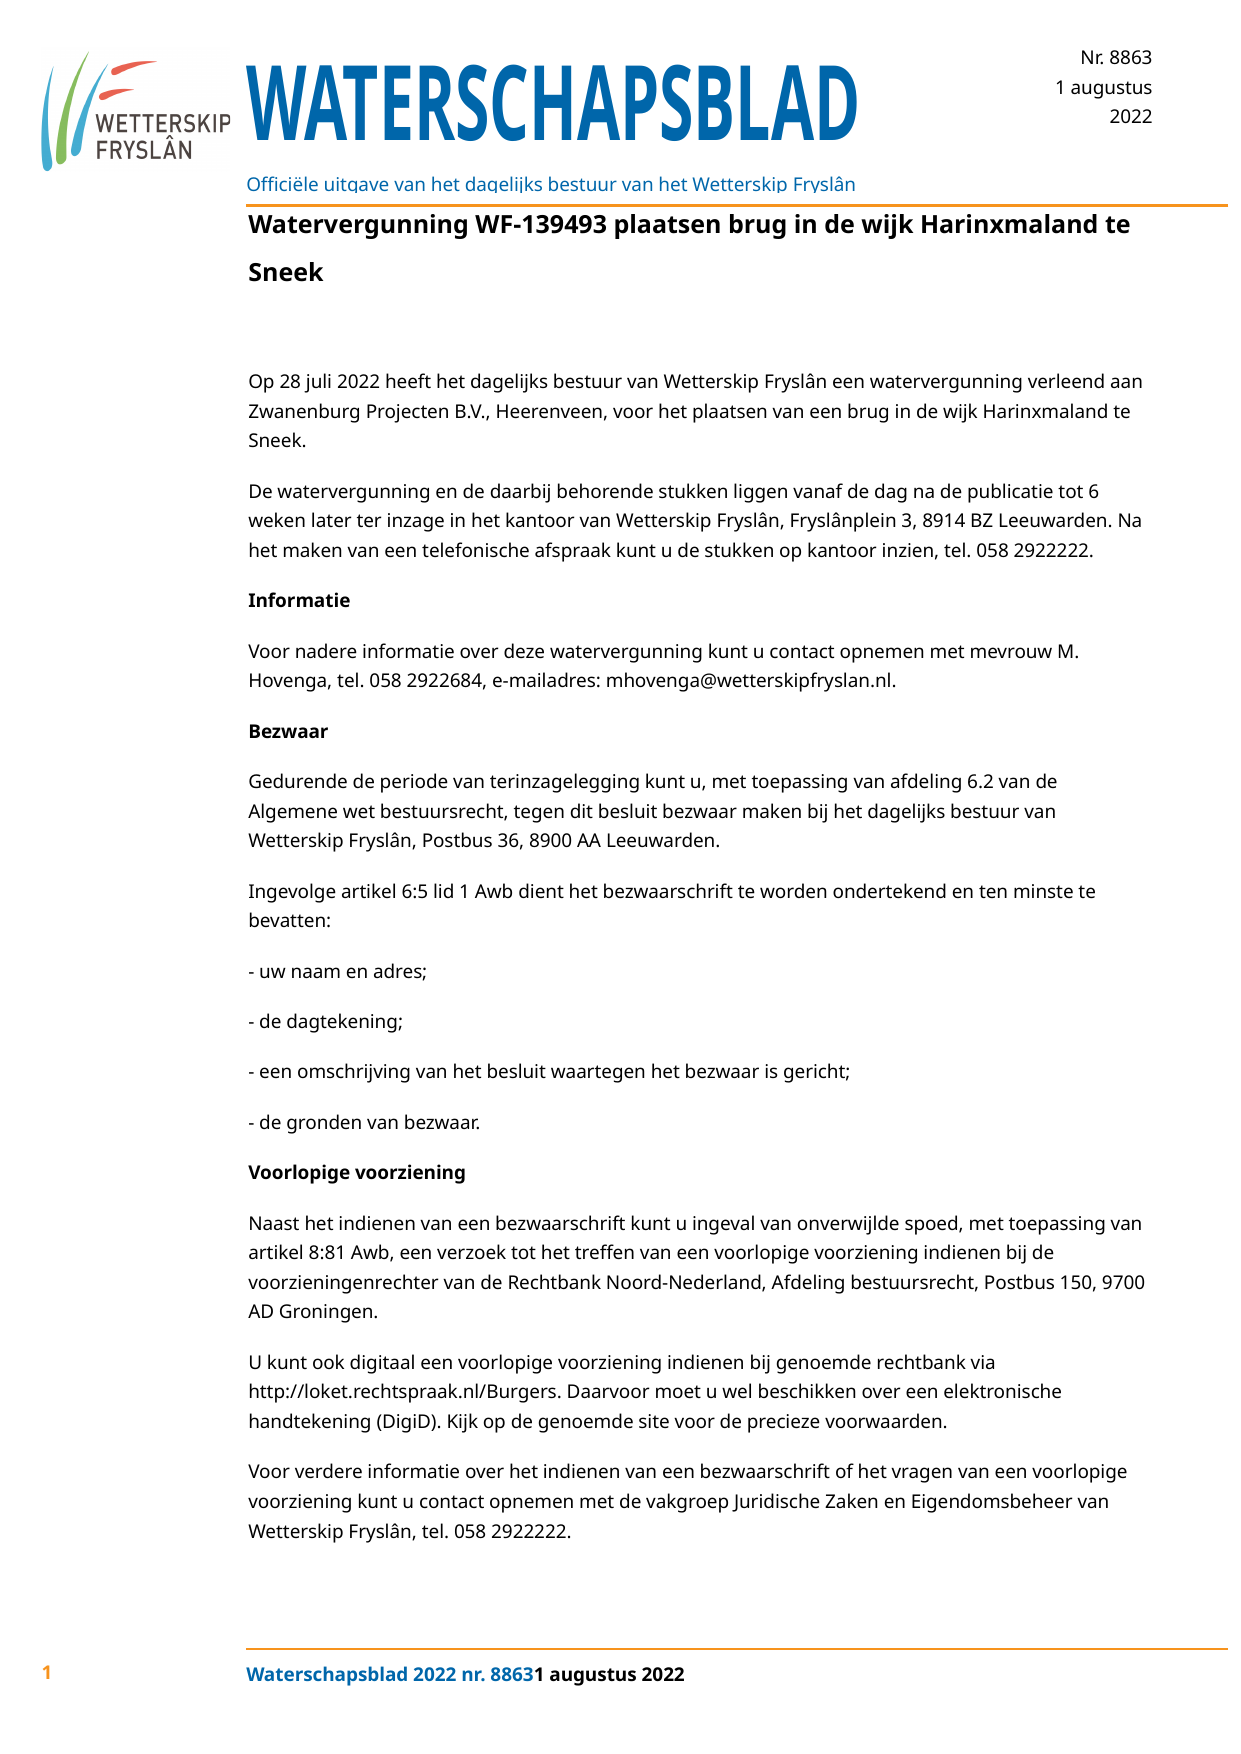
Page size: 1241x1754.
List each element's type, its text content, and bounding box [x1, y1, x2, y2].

text Ingevolge artikel 6:5 lid 1 Awb dient het bezwaarschrift te worden ondertekend en ten minste te bevatten: [248, 878, 1152, 933]
text Watervergunning WF-139493 plaatsen brug in de wijk Harinxmaland te Sneek [248, 207, 1152, 288]
text - een omschrijving van het besluit waartegen het bezwaar is gericht; [248, 1059, 1152, 1084]
text Voorlopige voorziening [248, 1159, 1152, 1185]
text Naast het indienen van een bezwaarschrift kunt u ingeval van onverwijlde spoed, met toepassing van artikel 8:81 Awb, een verzoek tot het treffen van een voorlopige voorziening indienen bij de voorzieningenrechter van de Rechtbank Noord-Nederland, Afdeling bestuursrecht, Postbus 150, 9700 AD Groningen. [248, 1210, 1152, 1324]
text Informatie [248, 587, 1152, 613]
text Gedurende de periode van terinzagelegging kunt u, met toepassing van afdeling 6.2 van de Algemene wet bestuursrecht, tegen dit besluit bezwaar maken bij het dagelijks bestuur van Wetterskip Fryslân, Postbus 36, 8900 AA Leeuwarden. [248, 768, 1152, 853]
text Voor nadere informatie over deze watervergunning kunt u contact opnemen met mevrouw M. Hovenga, tel. 058 2922684, e-mailadres: mhovenga@wetterskipfryslan.nl. [248, 638, 1152, 693]
picture [41, 47, 231, 172]
text - de gronden van bezwaar. [248, 1109, 1152, 1135]
text Voor verdere informatie over het indienen van een bezwaarschrift of het vragen van een voorlopige voorziening kunt u contact opnemen met de vakgroep Juridische Zaken en Eigendomsbeheer van Wetterskip Fryslân, tel. 058 2922222. [248, 1459, 1152, 1544]
text Op 28 juli 2022 heeft het dagelijks bestuur van Wetterskip Fryslân een watervergunning verleend aan Zwanenburg Projecten B.V., Heerenveen, voor het plaatsen van een brug in de wijk Harinxmaland te Sneek. [248, 368, 1152, 453]
text - uw naam en adres; [248, 958, 1152, 984]
text - de dagtekening; [248, 1008, 1152, 1034]
text Bezwaar [248, 718, 1152, 744]
text De watervergunning en de daarbij behorende stukken liggen vanaf de dag na de publicatie tot 6 weken later ter inzage in het kantoor van Wetterskip Fryslân, Fryslânplein 3, 8914 BZ Leeuwarden. Na het maken van een telefonische afspraak kunt u de stukken op kantoor inzien, tel. 058 2922222. [248, 478, 1152, 563]
text U kunt ook digitaal een voorlopige voorziening indienen bij genoemde rechtbank via http://loket.rechtspraak.nl/Burgers. Daarvoor moet u wel beschikken over een elektronische handtekening (DigiD). Kijk op de genoemde site voor de precieze voorwaarden. [248, 1349, 1152, 1434]
